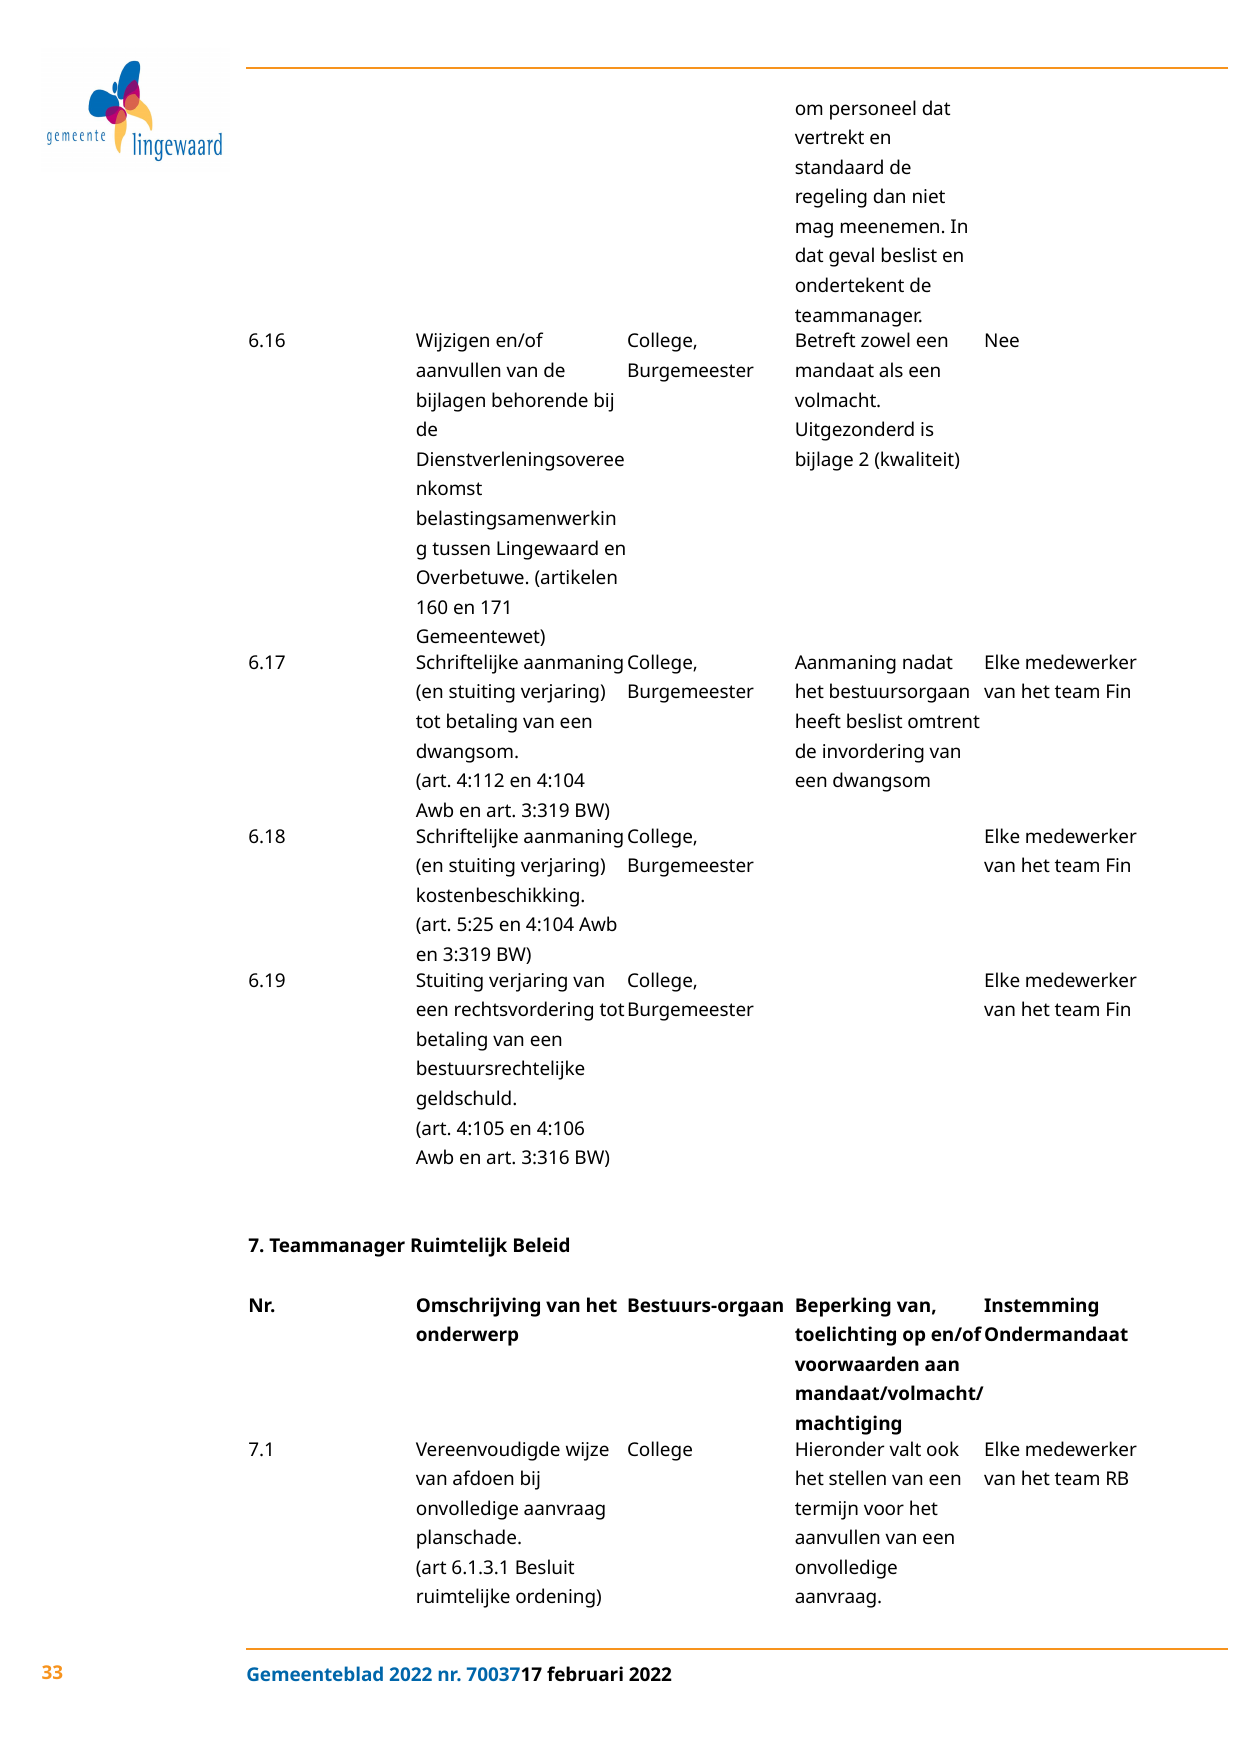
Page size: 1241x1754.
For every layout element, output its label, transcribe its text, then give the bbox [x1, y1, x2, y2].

table_cell [416, 95, 627, 328]
table_cell Elke medewerker van het team RB [984, 1436, 1152, 1609]
table_cell [627, 95, 794, 328]
table_cell 6.18 [248, 823, 416, 967]
table_header Instemming Ondermandaat [984, 1292, 1152, 1436]
table_cell [795, 823, 984, 967]
table_cell 6.16 [248, 328, 416, 649]
table_cell Wijzigen en/of aanvullen van de bijlagen behorende bij de Dienstverleningsovereenkomst belastingsamenwerking tussen Lingewaard en Overbetuwe. (artikelen 160 en 171 Gemeentewet) [416, 328, 627, 649]
table_cell College [627, 1436, 794, 1609]
table_cell Hieronder valt ook het stellen van een termijn voor het aanvullen van een onvolledige aanvraag. [795, 1436, 984, 1609]
text 7. Teammanager Ruimtelijk Beleid [248, 1232, 1152, 1258]
table_cell Betreft zowel een mandaat als een volmacht. Uitgezonderd is bijlage 2 (kwaliteit) [795, 328, 984, 649]
table_cell College, Burgemeester [627, 823, 794, 967]
table_cell College, Burgemeester [627, 649, 794, 823]
table_cell Aanmaning nadat het bestuursorgaan heeft beslist omtrent de invordering van een dwangsom [795, 649, 984, 823]
table_cell College, Burgemeester [627, 328, 794, 649]
table_cell College, Burgemeester [627, 967, 794, 1170]
table_header Omschrijving van het onderwerp [416, 1292, 627, 1436]
table_cell Elke medewerker van het team Fin [984, 823, 1152, 967]
table_cell Schriftelijke aanmaning (en stuiting verjaring) kostenbeschikking. (art. 5:25 en 4:104 Awb en 3:319 BW) [416, 823, 627, 967]
table_header Nr. [248, 1292, 416, 1436]
table_header Beperking van, toelichting op en/of voorwaarden aan mandaat/volmacht/ machtiging [795, 1292, 984, 1436]
table_cell [795, 967, 984, 1170]
table_cell Vereenvoudigde wijze van afdoen bij onvolledige aanvraag planschade. (art 6.1.3.1 Besluit ruimtelijke ordening) [416, 1436, 627, 1609]
table_cell Elke medewerker van het team Fin [984, 967, 1152, 1170]
table_cell Elke medewerker van het team Fin [984, 649, 1152, 823]
table_cell 6.19 [248, 967, 416, 1170]
table_cell 6.17 [248, 649, 416, 823]
table_cell 7.1 [248, 1436, 416, 1609]
table_cell Nee [984, 328, 1152, 649]
table_header Bestuurs-orgaan [627, 1292, 794, 1436]
table_cell [248, 95, 416, 328]
picture [41, 47, 231, 172]
table_cell [984, 95, 1152, 328]
table_cell Schriftelijke aanmaning (en stuiting verjaring) tot betaling van een dwangsom. (art. 4:112 en 4:104 Awb en art. 3:319 BW) [416, 649, 627, 823]
table_cell Stuiting verjaring van een rechtsvordering tot betaling van een bestuursrechtelijke geldschuld. (art. 4:105 en 4:106 Awb en art. 3:316 BW) [416, 967, 627, 1170]
table_cell om personeel dat vertrekt en standaard de regeling dan niet mag meenemen. In dat geval beslist en ondertekent de teammanager. [795, 95, 984, 328]
